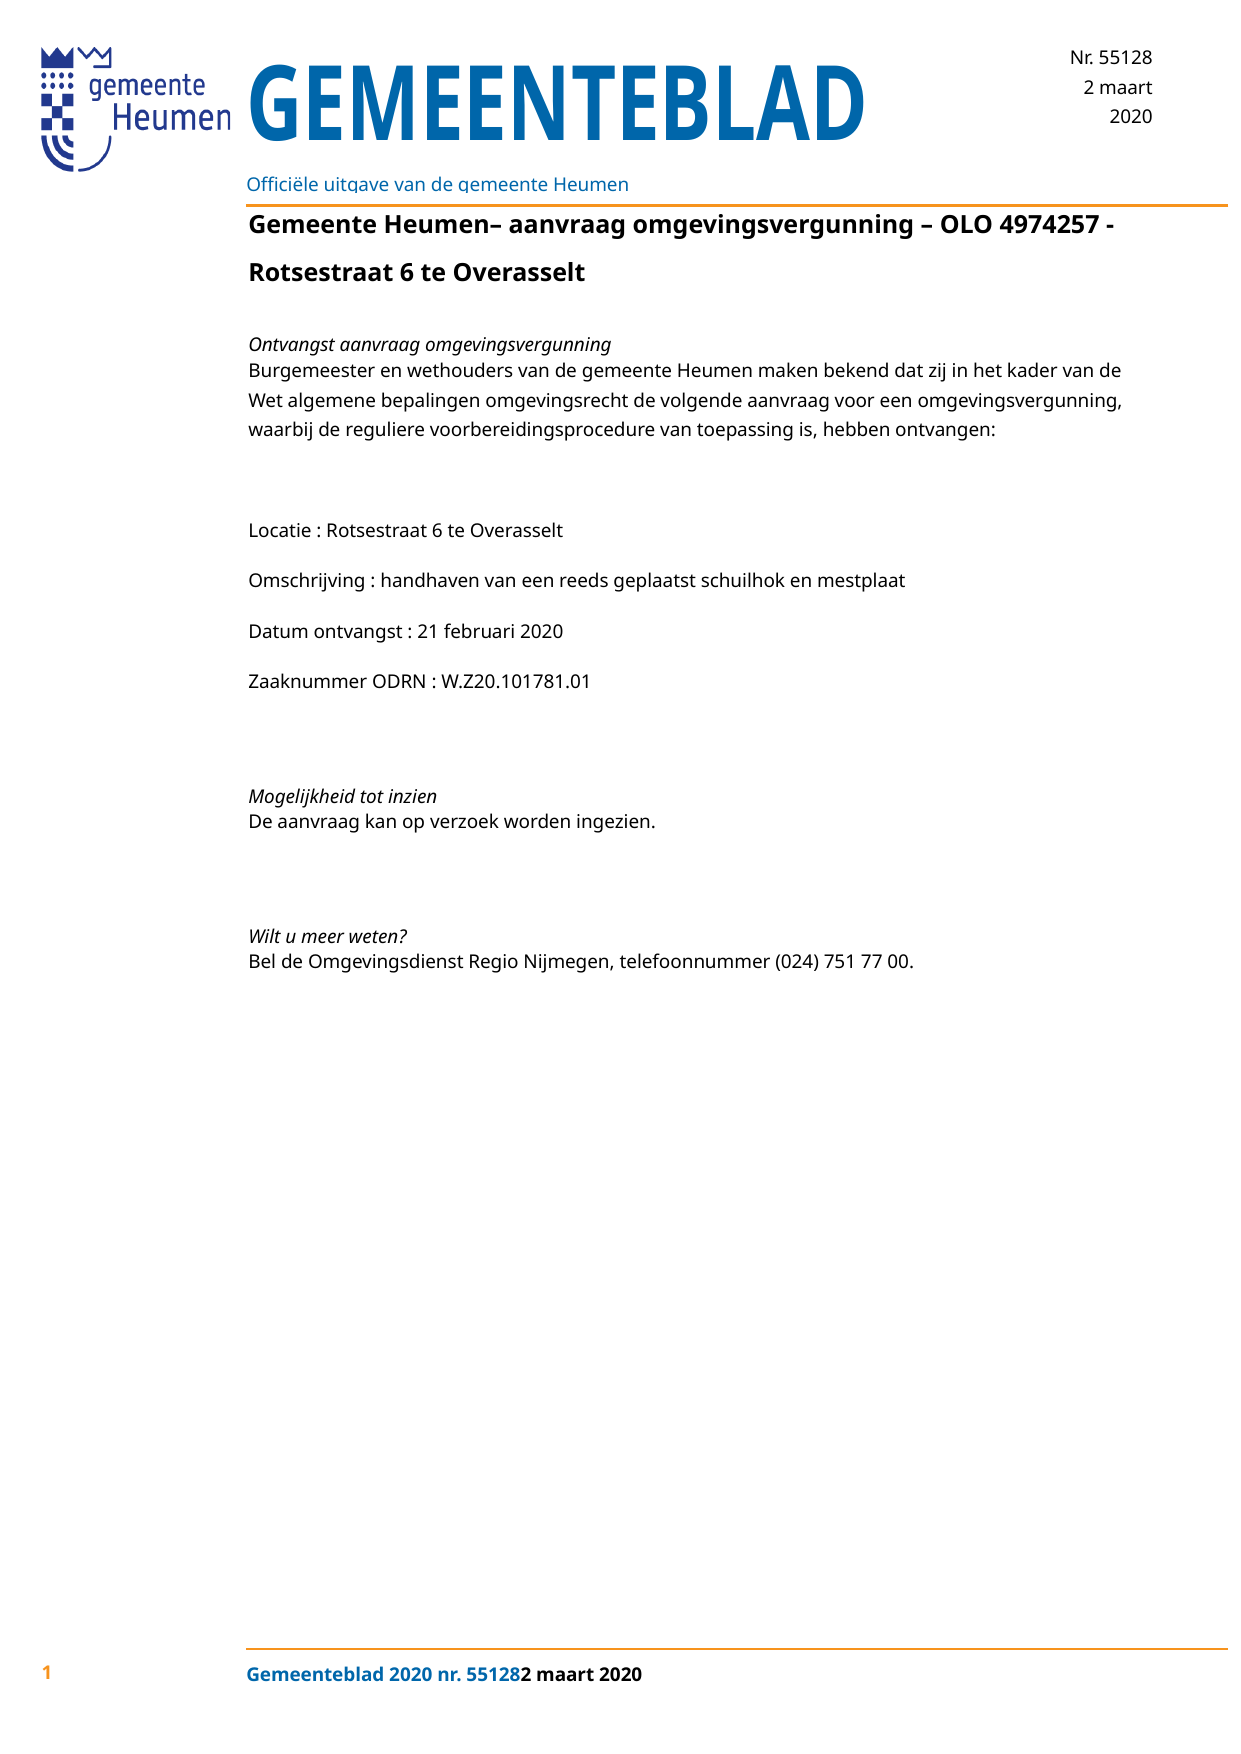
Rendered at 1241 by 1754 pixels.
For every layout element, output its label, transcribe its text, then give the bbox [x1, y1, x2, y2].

text Ontvangst aanvraag omgevingsvergunning [248, 331, 1152, 357]
text Gemeente Heumen– aanvraag omgevingsvergunning – OLO 4974257 - Rotsestraat 6 te Overasselt [248, 207, 1152, 288]
text Burgemeester en wethouders van de gemeente Heumen maken bekend dat zij in het kader van de Wet algemene bepalingen omgevingsrecht de volgende aanvraag voor een omgevingsvergunning, waarbij de reguliere voorbereidingsprocedure van toepassing is, hebben ontvangen: [248, 357, 1152, 442]
text Locatie : Rotsestraat 6 te Overasselt [248, 517, 1152, 543]
text Omschrijving : handhaven van een reeds geplaatst schuilhok en mestplaat [248, 568, 1152, 593]
text Zaaknummer ODRN : W.Z20.101781.01 [248, 668, 1152, 694]
picture [41, 47, 231, 172]
text Bel de Omgevingsdienst Regio Nijmegen, telefoonnummer (024) 751 77 00. [248, 949, 1152, 974]
text De aanvraag kan op verzoek worden ingezien. [248, 808, 1152, 834]
text Datum ontvangst : 21 februari 2020 [248, 618, 1152, 644]
text Mogelijkheid tot inzien [248, 783, 1152, 808]
text Wilt u meer weten? [248, 923, 1152, 949]
